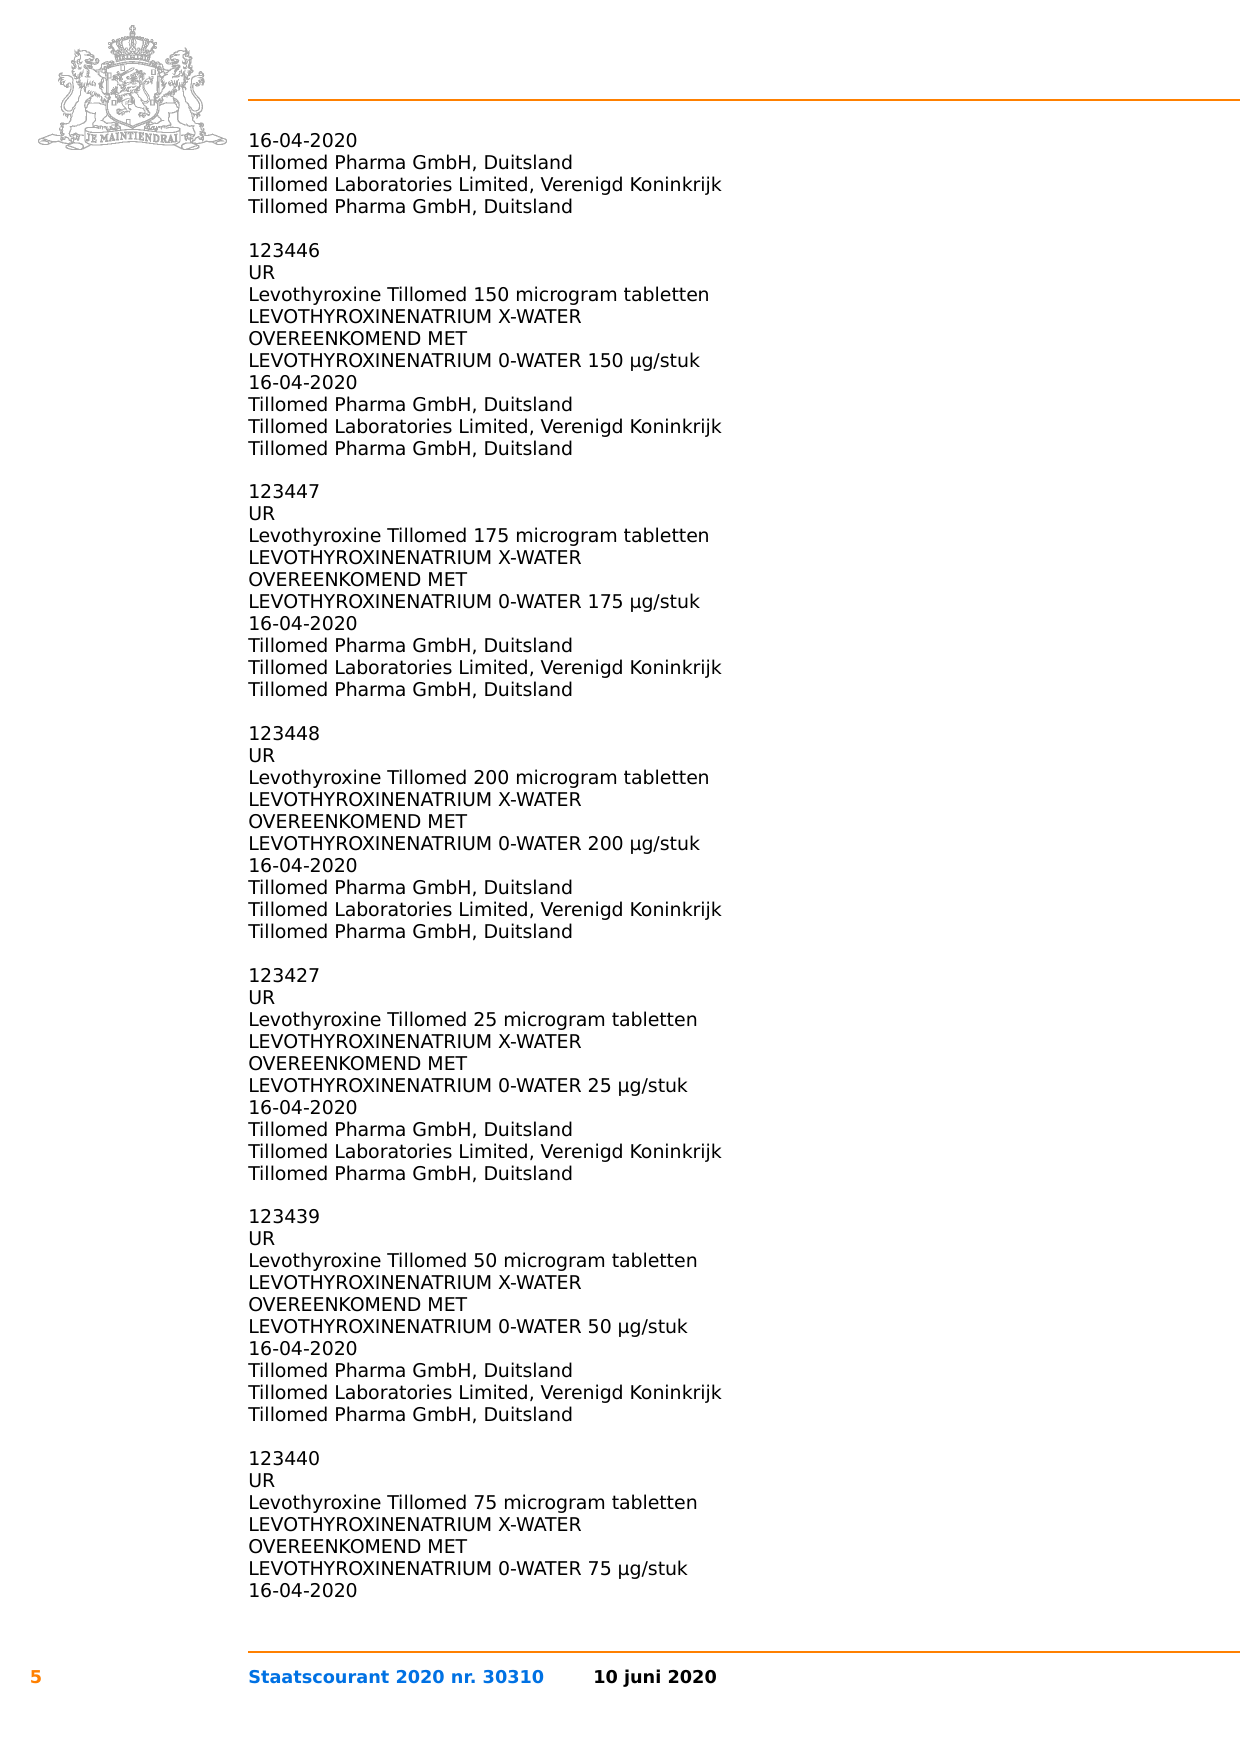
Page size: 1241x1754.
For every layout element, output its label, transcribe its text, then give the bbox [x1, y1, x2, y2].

text Tillomed Pharma GmbH, Duitsland [248, 196, 1163, 218]
picture [38, 25, 227, 150]
text LEVOTHYROXINENATRIUM 0-WATER 150 µg/stuk [248, 349, 1163, 372]
text OVEREENKOMEND MET [248, 1536, 1163, 1558]
text 16-04-2020 [248, 372, 1163, 393]
text Tillomed Pharma GmbH, Duitsland [248, 1360, 1163, 1382]
text UR [248, 987, 1163, 1009]
text LEVOTHYROXINENATRIUM X-WATER [248, 306, 1163, 328]
text LEVOTHYROXINENATRIUM X-WATER [248, 547, 1163, 569]
text Tillomed Pharma GmbH, Duitsland [248, 1404, 1163, 1426]
text Tillomed Pharma GmbH, Duitsland [248, 1118, 1163, 1141]
text LEVOTHYROXINENATRIUM 0-WATER 75 µg/stuk [248, 1558, 1163, 1580]
text OVEREENKOMEND MET [248, 1294, 1163, 1316]
text Levothyroxine Tillomed 50 microgram tabletten [248, 1250, 1163, 1272]
text Tillomed Laboratories Limited, Verenigd Koninkrijk [248, 1382, 1163, 1404]
text 16-04-2020 [248, 1580, 1163, 1602]
text Tillomed Laboratories Limited, Verenigd Koninkrijk [248, 1141, 1163, 1162]
text Levothyroxine Tillomed 25 microgram tabletten [248, 1009, 1163, 1031]
text Tillomed Laboratories Limited, Verenigd Koninkrijk [248, 416, 1163, 437]
text Tillomed Laboratories Limited, Verenigd Koninkrijk [248, 899, 1163, 921]
text LEVOTHYROXINENATRIUM X-WATER [248, 1031, 1163, 1053]
text 123448 [248, 723, 1163, 745]
text 16-04-2020 [248, 1097, 1163, 1118]
text OVEREENKOMEND MET [248, 569, 1163, 591]
text Tillomed Pharma GmbH, Duitsland [248, 437, 1163, 459]
text Tillomed Pharma GmbH, Duitsland [248, 877, 1163, 899]
text Tillomed Pharma GmbH, Duitsland [248, 393, 1163, 416]
text 123447 [248, 481, 1163, 503]
text UR [248, 1228, 1163, 1250]
text Levothyroxine Tillomed 200 microgram tabletten [248, 767, 1163, 789]
text Tillomed Laboratories Limited, Verenigd Koninkrijk [248, 657, 1163, 679]
text 123427 [248, 965, 1163, 987]
text 123446 [248, 240, 1163, 262]
text UR [248, 262, 1163, 284]
text UR [248, 1470, 1163, 1492]
text Tillomed Pharma GmbH, Duitsland [248, 1162, 1163, 1184]
text LEVOTHYROXINENATRIUM 0-WATER 50 µg/stuk [248, 1316, 1163, 1338]
text Tillomed Pharma GmbH, Duitsland [248, 921, 1163, 943]
text LEVOTHYROXINENATRIUM X-WATER [248, 789, 1163, 811]
text Levothyroxine Tillomed 175 microgram tabletten [248, 525, 1163, 547]
text 123439 [248, 1206, 1163, 1228]
text Levothyroxine Tillomed 150 microgram tabletten [248, 284, 1163, 306]
text Levothyroxine Tillomed 75 microgram tabletten [248, 1492, 1163, 1514]
text 123440 [248, 1448, 1163, 1470]
text LEVOTHYROXINENATRIUM X-WATER [248, 1272, 1163, 1294]
text UR [248, 745, 1163, 767]
text OVEREENKOMEND MET [248, 1053, 1163, 1074]
text LEVOTHYROXINENATRIUM 0-WATER 175 µg/stuk [248, 591, 1163, 613]
text Tillomed Pharma GmbH, Duitsland [248, 679, 1163, 701]
text Tillomed Pharma GmbH, Duitsland [248, 635, 1163, 657]
text 16-04-2020 [248, 613, 1163, 635]
text LEVOTHYROXINENATRIUM 0-WATER 200 µg/stuk [248, 833, 1163, 855]
text 16-04-2020 [248, 130, 1163, 152]
text LEVOTHYROXINENATRIUM X-WATER [248, 1514, 1163, 1536]
text 16-04-2020 [248, 855, 1163, 877]
text Tillomed Pharma GmbH, Duitsland [248, 152, 1163, 174]
text UR [248, 503, 1163, 525]
text Tillomed Laboratories Limited, Verenigd Koninkrijk [248, 174, 1163, 196]
text LEVOTHYROXINENATRIUM 0-WATER 25 µg/stuk [248, 1074, 1163, 1097]
text 16-04-2020 [248, 1338, 1163, 1360]
text OVEREENKOMEND MET [248, 328, 1163, 349]
text OVEREENKOMEND MET [248, 811, 1163, 833]
